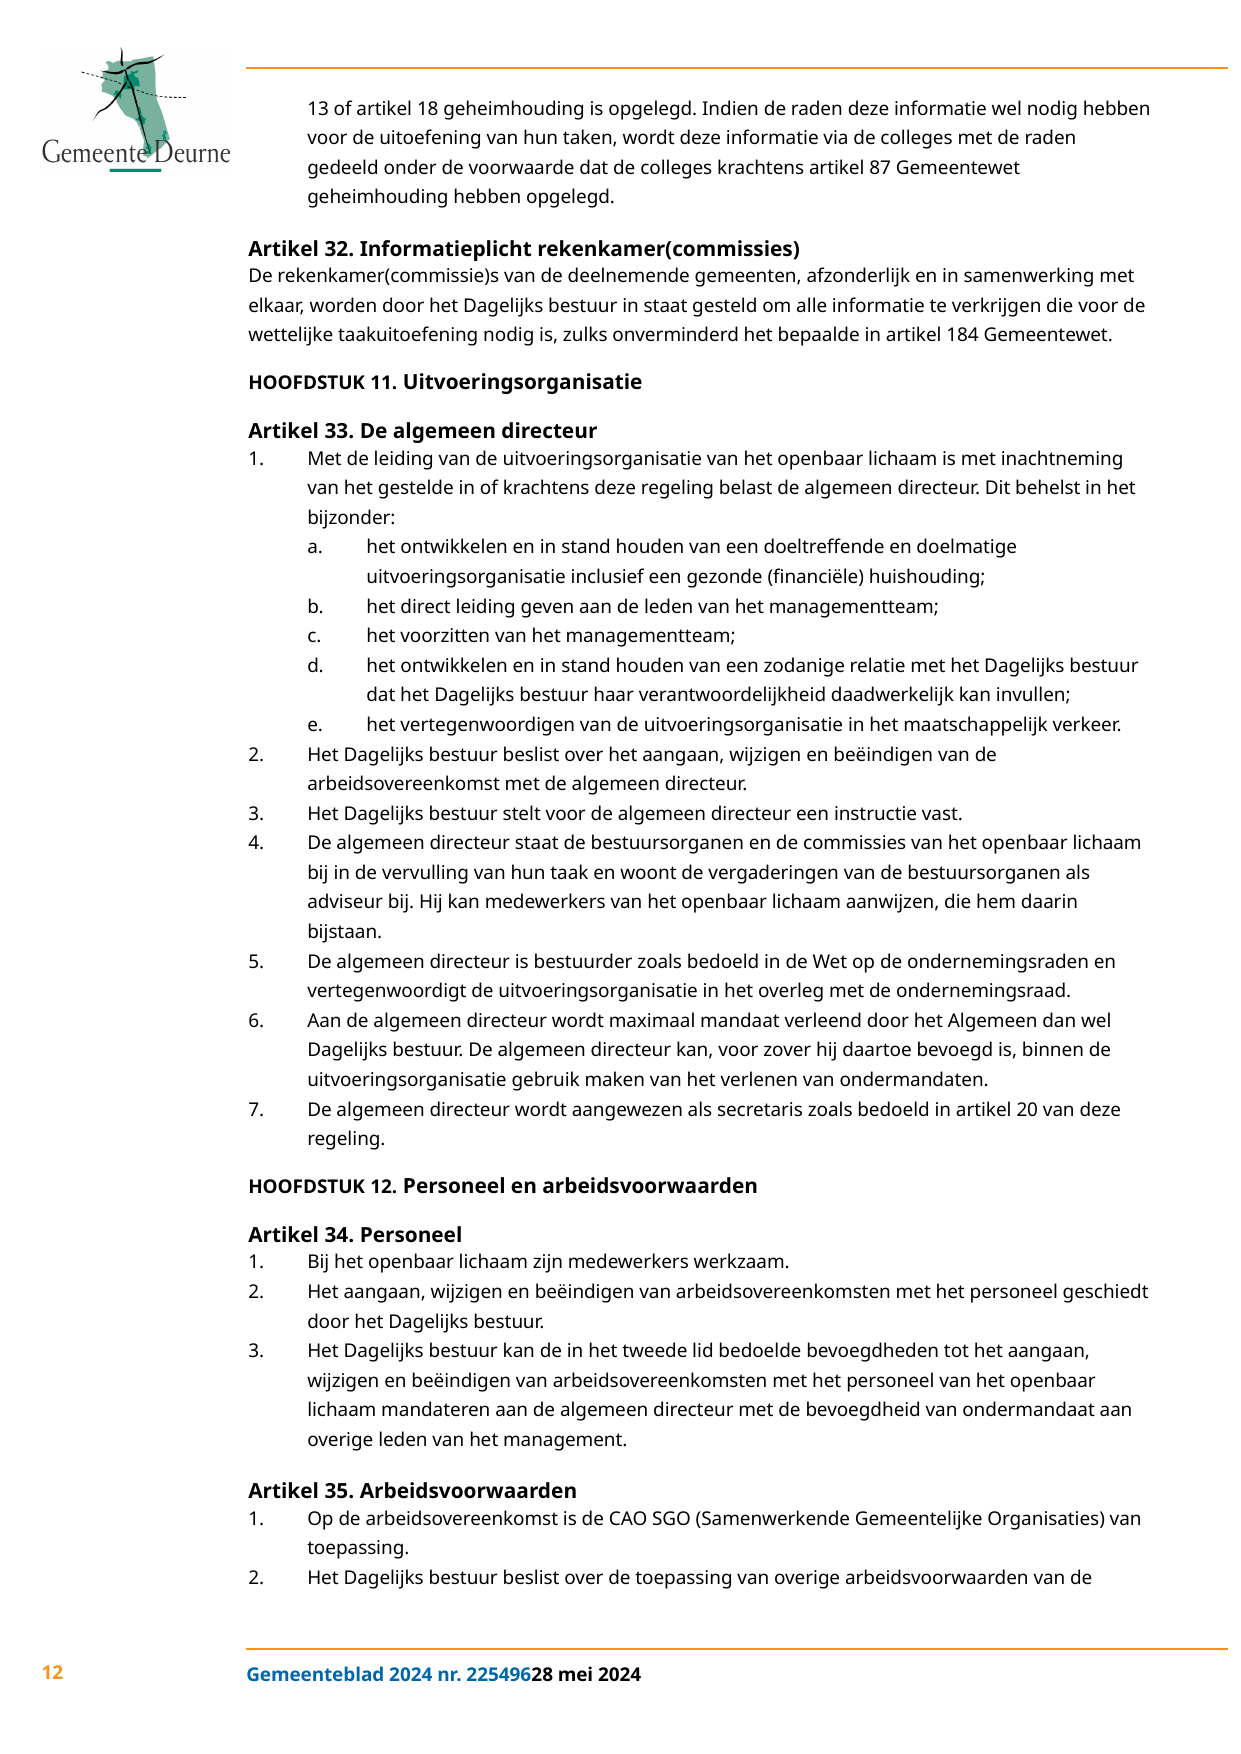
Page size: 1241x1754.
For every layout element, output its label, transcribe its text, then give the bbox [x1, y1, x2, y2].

text HOOFDSTUK 11. Uitvoeringsorganisatie [248, 367, 1152, 396]
list Het Dagelijks bestuur stelt voor de algemeen directeur een instructie vast. [248, 800, 1152, 826]
list Het aangaan, wijzigen en beëindigen van arbeidsovereenkomsten met het personeel geschiedt door het Dagelijks bestuur. [248, 1278, 1152, 1333]
list Met de leiding van de uitvoeringsorganisatie van het openbaar lichaam is met inachtneming van het gestelde in of krachtens deze regeling belast de algemeen directeur. Dit behelst in het bijzonder: [248, 445, 1152, 530]
list De algemeen directeur staat de bestuursorganen en de commissies van het openbaar lichaam bij in de vervulling van hun taak en woont de vergaderingen van de bestuursorganen als adviseur bij. Hij kan medewerkers van het openbaar lichaam aanwijzen, die hem daarin bijstaan. [248, 829, 1152, 944]
text HOOFDSTUK 12. Personeel en arbeidsvoorwaarden [248, 1171, 1152, 1199]
text De rekenkamer(commissie)s van de deelnemende gemeenten, afzonderlijk en in samenwerking met elkaar, worden door het Dagelijks bestuur in staat gesteld om alle informatie te verkrijgen die voor de wettelijke taakuitoefening nodig is, zulks onverminderd het bepaalde in artikel 184 Gemeentewet. [248, 262, 1152, 347]
text Artikel 35. Arbeidsvoorwaarden [248, 1477, 1152, 1505]
list 13 of artikel 18 geheimhouding is opgelegd. Indien de raden deze informatie wel nodig hebben voor de uitoefening van hun taken, wordt deze informatie via de colleges met de raden gedeeld onder de voorwaarde dat de colleges krachtens artikel 87 Gemeentewet geheimhouding hebben opgelegd. [248, 95, 1152, 209]
list De algemeen directeur is bestuurder zoals bedoeld in de Wet op de ondernemingsraden en vertegenwoordigt de uitvoeringsorganisatie in het overleg met de ondernemingsraad. [248, 948, 1152, 1003]
list het ontwikkelen en in stand houden van een doeltreffende en doelmatige uitvoeringsorganisatie inclusief een gezonde (financiële) huishouding; [307, 534, 1152, 589]
list het ontwikkelen en in stand houden van een zodanige relatie met het Dagelijks bestuur dat het Dagelijks bestuur haar verantwoordelijkheid daadwerkelijk kan invullen; [307, 652, 1152, 707]
text Artikel 32. Informatieplicht rekenkamer(commissies) [248, 234, 1152, 262]
list Het Dagelijks bestuur beslist over de toepassing van overige arbeidsvoorwaarden van de [248, 1564, 1152, 1590]
text Artikel 34. Personeel [248, 1220, 1152, 1249]
list het voorzitten van het managementteam; [307, 622, 1152, 648]
text Artikel 33. De algemeen directeur [248, 416, 1152, 445]
picture [41, 47, 231, 172]
list het direct leiding geven aan de leden van het managementteam; [307, 593, 1152, 618]
list Op de arbeidsovereenkomst is de CAO SGO (Samenwerkende Gemeentelijke Organisaties) van toepassing. [248, 1505, 1152, 1560]
list De algemeen directeur wordt aangewezen als secretaris zoals bedoeld in artikel 20 van deze regeling. [248, 1096, 1152, 1151]
list Aan de algemeen directeur wordt maximaal mandaat verleend door het Algemeen dan wel Dagelijks bestuur. De algemeen directeur kan, voor zover hij daartoe bevoegd is, binnen de uitvoeringsorganisatie gebruik maken van het verlenen van ondermandaten. [248, 1007, 1152, 1092]
list Bij het openbaar lichaam zijn medewerkers werkzaam. [248, 1249, 1152, 1274]
list Het Dagelijks bestuur kan de in het tweede lid bedoelde bevoegdheden tot het aangaan, wijzigen en beëindigen van arbeidsovereenkomsten met het personeel van het openbaar lichaam mandateren aan de algemeen directeur met de bevoegdheid van ondermandaat aan overige leden van het management. [248, 1337, 1152, 1452]
list het vertegenwoordigen van de uitvoeringsorganisatie in het maatschappelijk verkeer. [307, 711, 1152, 737]
list Het Dagelijks bestuur beslist over het aangaan, wijzigen en beëindigen van de arbeidsovereenkomst met de algemeen directeur. [248, 741, 1152, 796]
